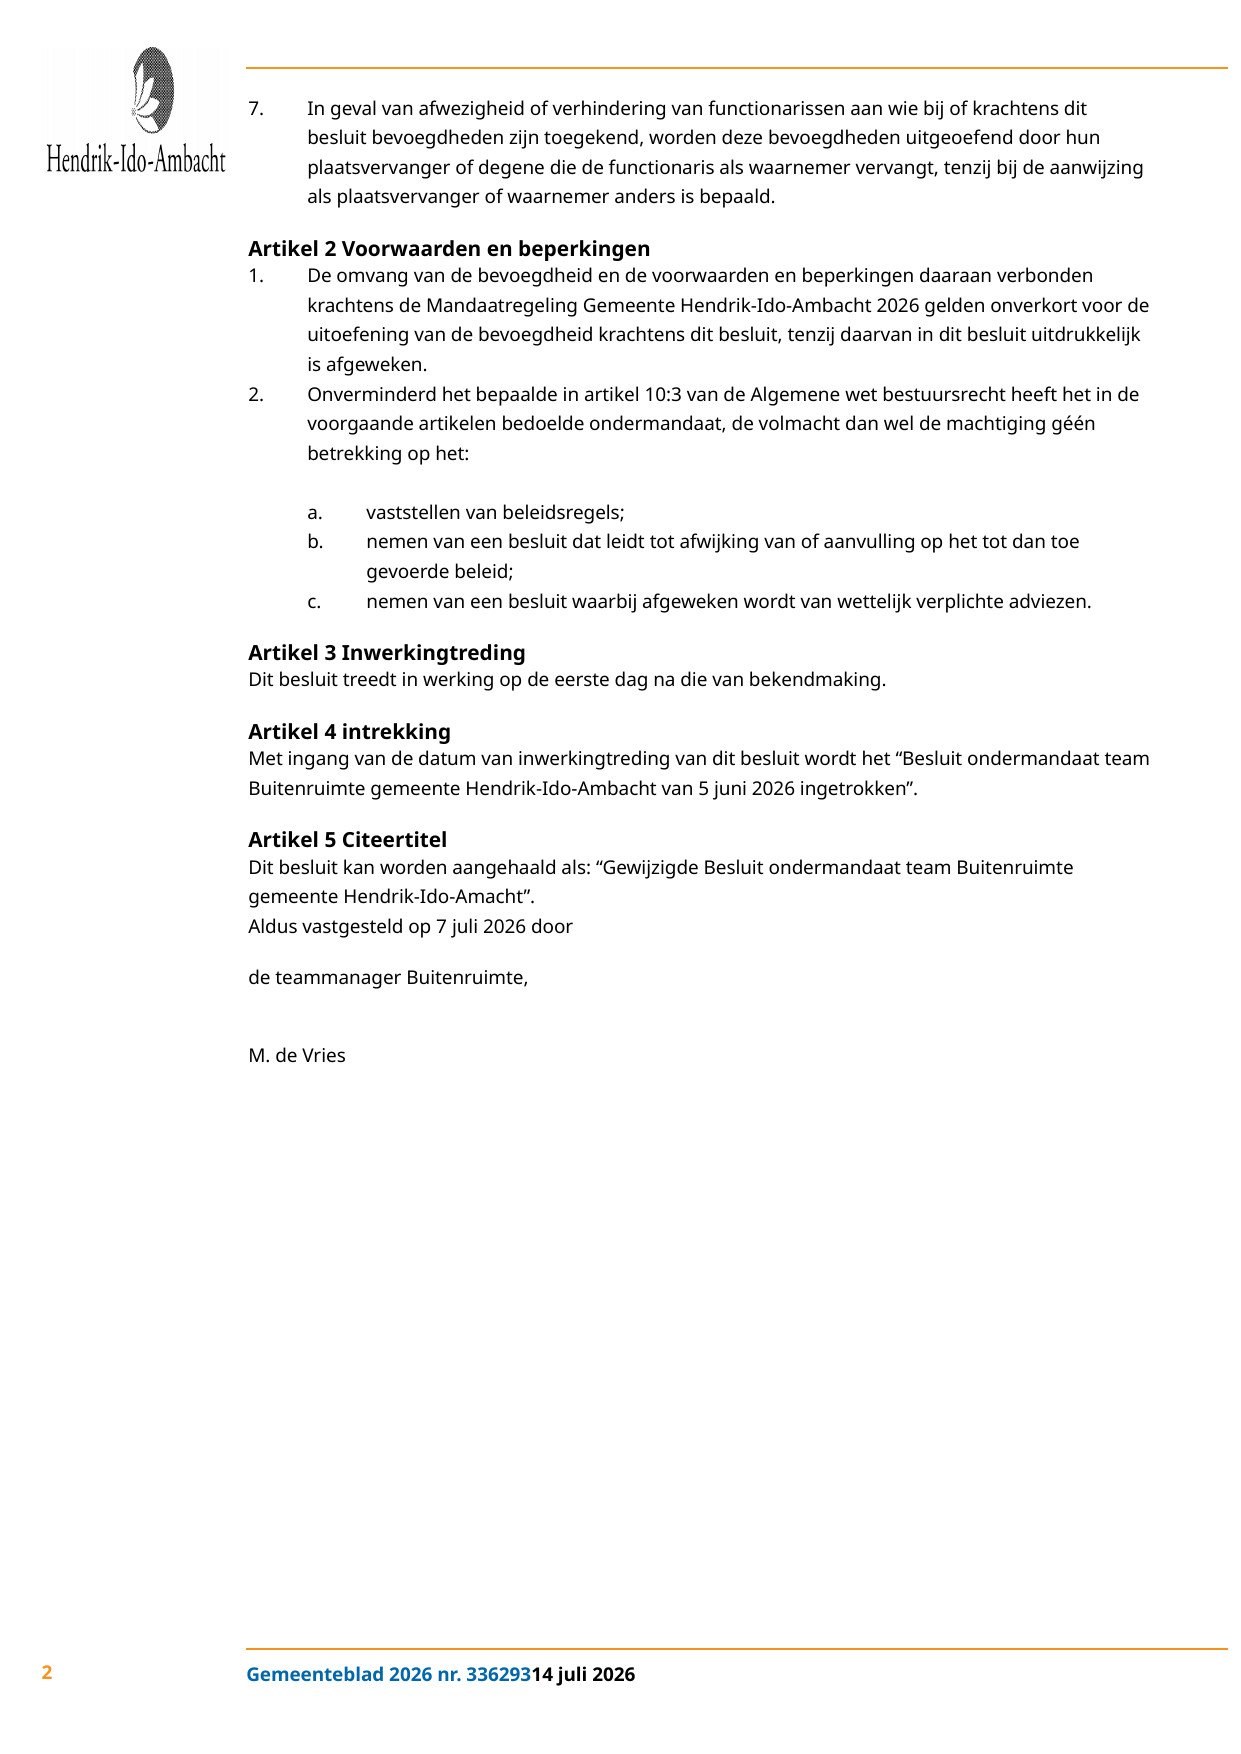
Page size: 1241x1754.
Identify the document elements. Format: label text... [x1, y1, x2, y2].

text Artikel 2 Voorwaarden en beperkingen [248, 234, 1152, 262]
list nemen van een besluit dat leidt tot afwijking van of aanvulling op het tot dan toe gevoerde beleid; [307, 529, 1152, 584]
text Aldus vastgesteld op 7 juli 2026 door [248, 913, 1152, 939]
text Dit besluit treedt in werking op de eerste dag na die van bekendmaking. [248, 667, 1152, 692]
picture [41, 47, 231, 172]
list vaststellen van beleidsregels; [307, 499, 1152, 525]
text Artikel 3 Inwerkingtreding [248, 638, 1152, 667]
text Dit besluit kan worden aangehaald als: “Gewijzigde Besluit ondermandaat team Buitenruimte gemeente Hendrik-Ido-Amacht”. [248, 854, 1152, 909]
list Onverminderd het bepaalde in artikel 10:3 van de Algemene wet bestuursrecht heeft het in de voorgaande artikelen bedoelde ondermandaat, de volmacht dan wel de machtiging géén betrekking op het: [248, 381, 1152, 466]
list In geval van afwezigheid of verhindering van functionarissen aan wie bij of krachtens dit besluit bevoegdheden zijn toegekend, worden deze bevoegdheden uitgeoefend door hun plaatsvervanger of degene die de functionaris als waarnemer vervangt, tenzij bij de aanwijzing als plaatsvervanger of waarnemer anders is bepaald. [248, 95, 1152, 209]
list nemen van een besluit waarbij afgeweken wordt van wettelijk verplichte adviezen. [307, 588, 1152, 613]
text de teammanager Buitenruimte, [248, 964, 1152, 990]
text Artikel 4 intrekking [248, 717, 1152, 746]
list De omvang van de bevoegdheid en de voorwaarden en beperkingen daaraan verbonden krachtens de Mandaatregeling Gemeente Hendrik-Ido-Ambacht 2026 gelden onverkort voor de uitoefening van de bevoegdheid krachtens dit besluit, tenzij daarvan in dit besluit uitdrukkelijk is afgeweken. [248, 262, 1152, 377]
text Met ingang van de datum van inwerkingtreding van dit besluit wordt het “Besluit ondermandaat team Buitenruimte gemeente Hendrik-Ido-Ambacht van 5 juni 2026 ingetrokken”. [248, 746, 1152, 801]
text Artikel 5 Citeertitel [248, 826, 1152, 854]
text M. de Vries [248, 1042, 1152, 1067]
